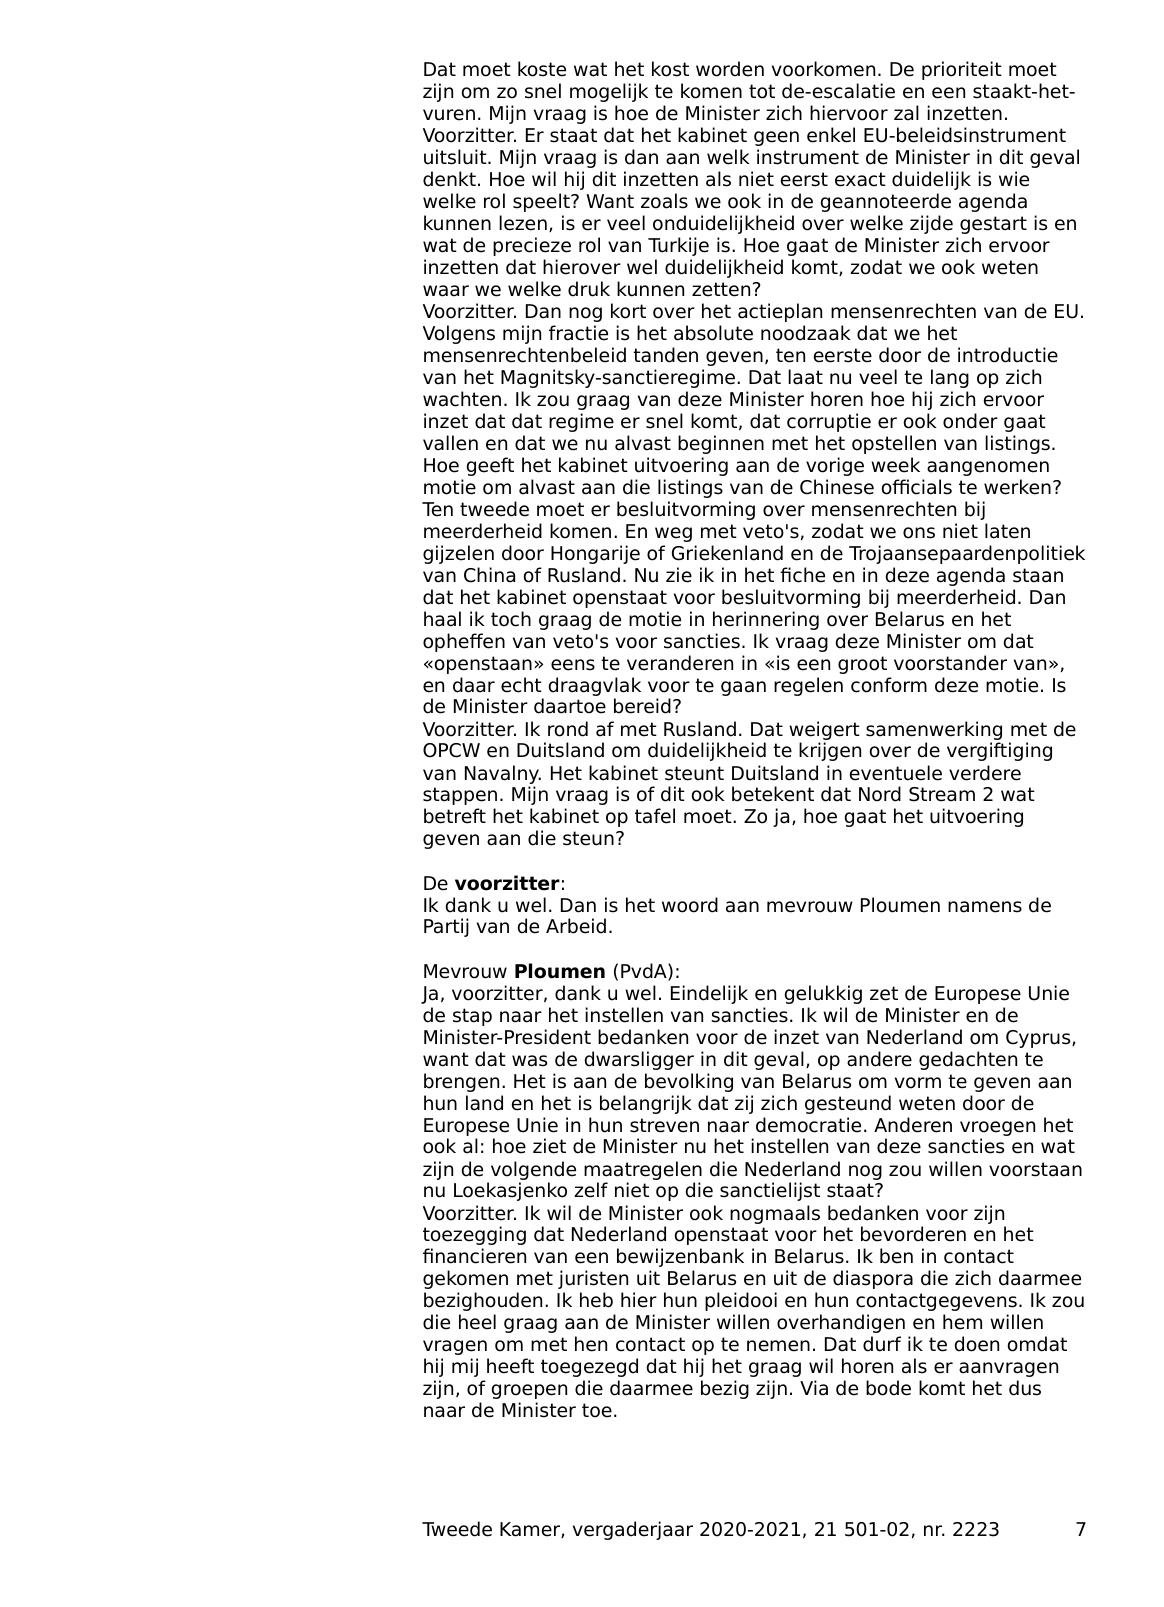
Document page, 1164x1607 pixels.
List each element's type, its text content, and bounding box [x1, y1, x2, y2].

text Dat moet koste wat het kost worden voorkomen. De prioriteit moet zijn om zo snel mogelijk te komen tot de-escalatie en een staakt-het-vuren. Mijn vraag is hoe de Minister zich hiervoor zal inzetten. [422, 59, 1087, 125]
text Ja, voorzitter, dank u wel. Eindelijk en gelukkig zet de Europese Unie de stap naar het instellen van sancties. Ik wil de Minister en de Minister-President bedanken voor de inzet van Nederland om Cyprus, want dat was de dwarsligger in dit geval, op andere gedachten te brengen. Het is aan de bevolking van Belarus om vorm te geven aan hun land en het is belangrijk dat zij zich gesteund weten door de Europese Unie in hun streven naar democratie. Anderen vroegen het ook al: hoe ziet de Minister nu het instellen van deze sancties en wat zijn de volgende maatregelen die Nederland nog zou willen voorstaan nu Loekasjenko zelf niet op die sanctielijst staat? [422, 983, 1087, 1202]
text Voorzitter. Er staat dat het kabinet geen enkel EU-beleidsinstrument uitsluit. Mijn vraag is dan aan welk instrument de Minister in dit geval denkt. Hoe wil hij dit inzetten als niet eerst exact duidelijk is wie welke rol speelt? Want zoals we ook in de geannoteerde agenda kunnen lezen, is er veel onduidelijkheid over welke zijde gestart is en wat de precieze rol van Turkije is. Hoe gaat de Minister zich ervoor inzetten dat hierover wel duidelijkheid komt, zodat we ook weten waar we welke druk kunnen zetten? [422, 125, 1087, 301]
text Voorzitter. Dan nog kort over het actieplan mensenrechten van de EU. Volgens mijn fractie is het absolute noodzaak dat we het mensenrechtenbeleid tanden geven, ten eerste door de introductie van het Magnitsky-sanctieregime. Dat laat nu veel te lang op zich wachten. Ik zou graag van deze Minister horen hoe hij zich ervoor inzet dat dat regime er snel komt, dat corruptie er ook onder gaat vallen en dat we nu alvast beginnen met het opstellen van listings. Hoe geeft het kabinet uitvoering aan de vorige week aangenomen motie om alvast aan die listings van de Chinese officials te werken? Ten tweede moet er besluitvorming over mensenrechten bij meerderheid komen. En weg met veto's, zodat we ons niet laten gijzelen door Hongarije of Griekenland en de Trojaansepaardenpolitiek van China of Rusland. Nu zie ik in het fiche en in deze agenda staan dat het kabinet openstaat voor besluitvorming bij meerderheid. Dan haal ik toch graag de motie in herinnering over Belarus en het opheffen van veto's voor sancties. Ik vraag deze Minister om dat «openstaan» eens te veranderen in «is een groot voorstander van», en daar echt draagvlak voor te gaan regelen conform deze motie. Is de Minister daartoe bereid? [422, 301, 1087, 718]
text Ik dank u wel. Dan is het woord aan mevrouw Ploumen namens de Partij van de Arbeid. [422, 894, 1087, 938]
text Voorzitter. Ik wil de Minister ook nogmaals bedanken voor zijn toezegging dat Nederland openstaat voor het bevorderen en het financieren van een bewijzenbank in Belarus. Ik ben in contact gekomen met juristen uit Belarus en uit de diaspora die zich daarmee bezighouden. Ik heb hier hun pleidooi en hun contactgegevens. Ik zou die heel graag aan de Minister willen overhandigen en hem willen vragen om met hen contact op te nemen. Dat durf ik te doen omdat hij mij heeft toegezegd dat hij het graag wil horen als er aanvragen zijn, of groepen die daarmee bezig zijn. Via de bode komt het dus naar de Minister toe. [422, 1202, 1087, 1422]
text Voorzitter. Ik rond af met Rusland. Dat weigert samenwerking met de OPCW en Duitsland om duidelijkheid te krijgen over de vergiftiging van Navalny. Het kabinet steunt Duitsland in eventuele verdere stappen. Mijn vraag is of dit ook betekent dat Nord Stream 2 wat betreft het kabinet op tafel moet. Zo ja, hoe gaat het uitvoering geven aan die steun? [422, 718, 1087, 850]
text Mevrouw Ploumen (PvdA): [422, 961, 1087, 983]
text De voorzitter: [422, 872, 1087, 894]
